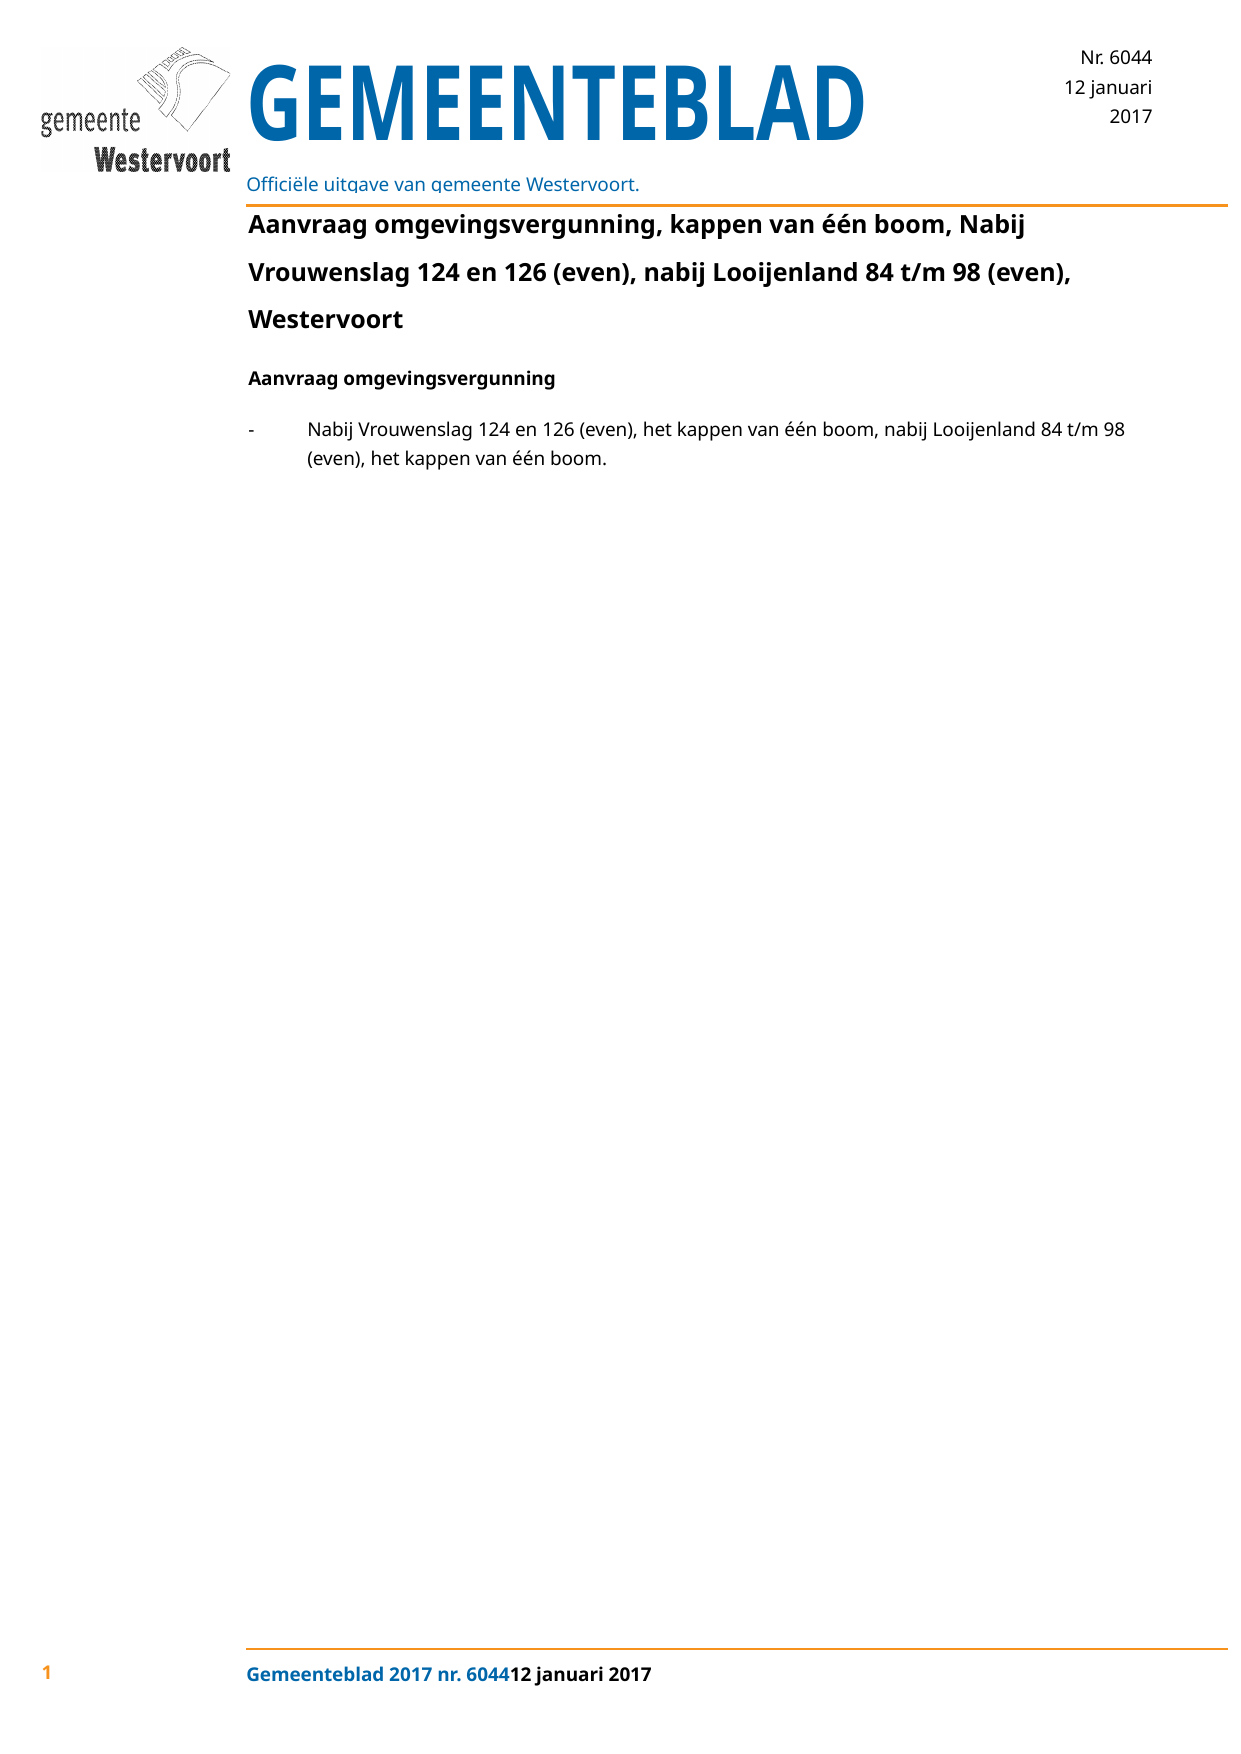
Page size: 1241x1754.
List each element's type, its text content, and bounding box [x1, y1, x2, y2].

list Nabij Vrouwenslag 124 en 126 (even), het kappen van één boom, nabij Looijenland 84 t/m 98 (even), het kappen van één boom. [248, 416, 1152, 471]
text Aanvraag omgevingsvergunning [248, 366, 1152, 391]
text Aanvraag omgevingsvergunning, kappen van één boom, Nabij Vrouwenslag 124 en 126 (even), nabij Looijenland 84 t/m 98 (even), Westervoort [248, 207, 1152, 336]
picture [41, 47, 231, 172]
